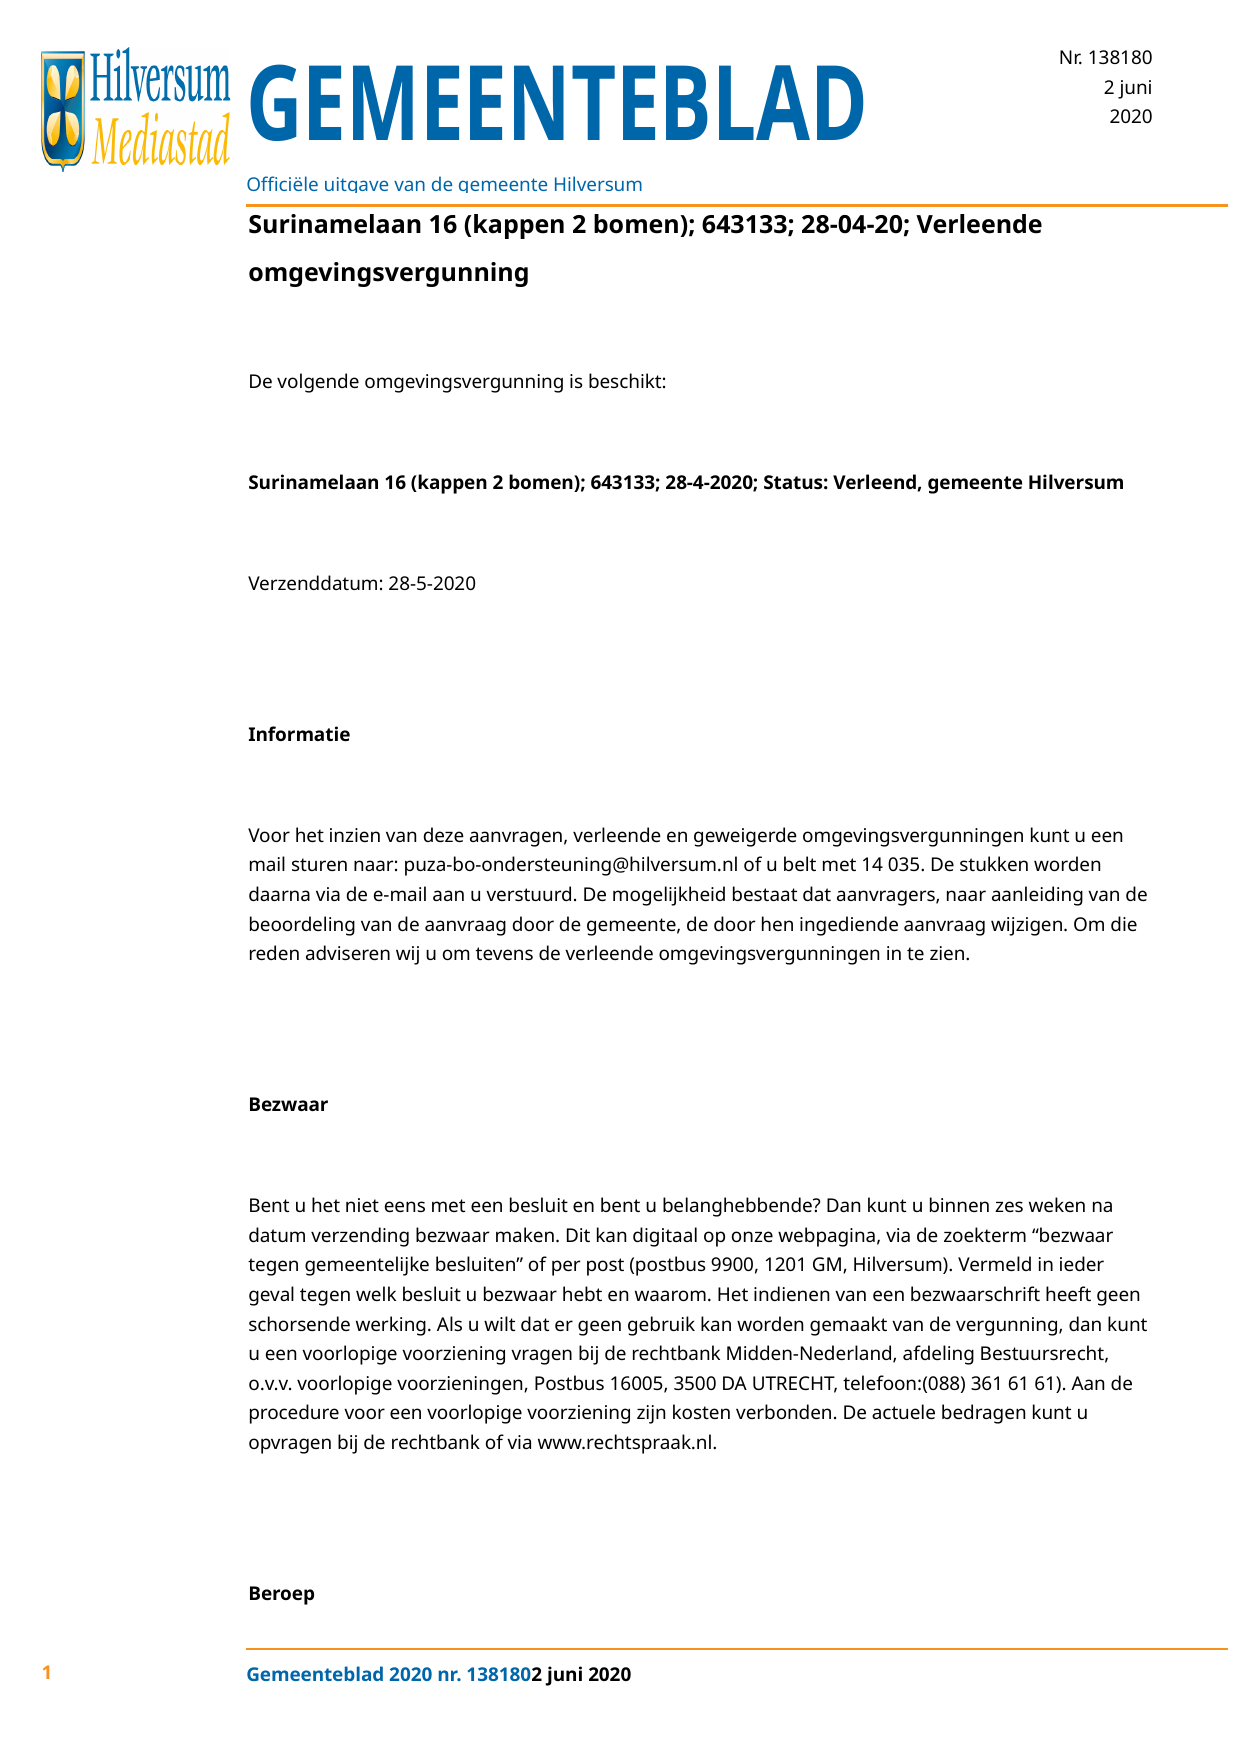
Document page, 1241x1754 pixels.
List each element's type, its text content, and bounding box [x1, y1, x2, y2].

text Voor het inzien van deze aanvragen, verleende en geweigerde omgevingsvergunningen kunt u een mail sturen naar: puza-bo-ondersteuning@hilversum.nl of u belt met 14 035. De stukken worden daarna via de e-mail aan u verstuurd. De mogelijkheid bestaat dat aanvragers, naar aanleiding van de beoordeling van de aanvraag door de gemeente, de door hen ingediende aanvraag wijzigen. Om die reden adviseren wij u om tevens de verleende omgevingsvergunningen in te zien. [248, 822, 1152, 966]
text Bent u het niet eens met een besluit en bent u belanghebbende? Dan kunt u binnen zes weken na datum verzending bezwaar maken. Dit kan digitaal op onze webpagina, via de zoekterm “bezwaar tegen gemeentelijke besluiten” of per post (postbus 9900, 1201 GM, Hilversum). Vermeld in ieder geval tegen welk besluit u bezwaar hebt en waarom. Het indienen van een bezwaarschrift heeft geen schorsende werking. Als u wilt dat er geen gebruik kan worden gemaakt van de vergunning, dan kunt u een voorlopige voorziening vragen bij de rechtbank Midden-Nederland, afdeling Bestuursrecht, o.v.v. voorlopige voorzieningen, Postbus 16005, 3500 DA UTRECHT, telefoon:(088) 361 61 61). Aan de procedure voor een voorlopige voorziening zijn kosten verbonden. De actuele bedragen kunt u opvragen bij de rechtbank of via www.rechtspraak.nl. [248, 1192, 1152, 1455]
text Verzenddatum: 28-5-2020 [248, 570, 1152, 596]
text De volgende omgevingsvergunning is beschikt: [248, 368, 1152, 394]
text Beroep [248, 1580, 1152, 1606]
text Bezwaar [248, 1092, 1152, 1117]
text Surinamelaan 16 (kappen 2 bomen); 643133; 28-04-20; Verleende omgevingsvergunning [248, 207, 1152, 288]
text Surinamelaan 16 (kappen 2 bomen); 643133; 28-4-2020; Status: Verleend, gemeente Hilversum [248, 469, 1152, 495]
picture [41, 47, 231, 172]
text Informatie [248, 721, 1152, 747]
